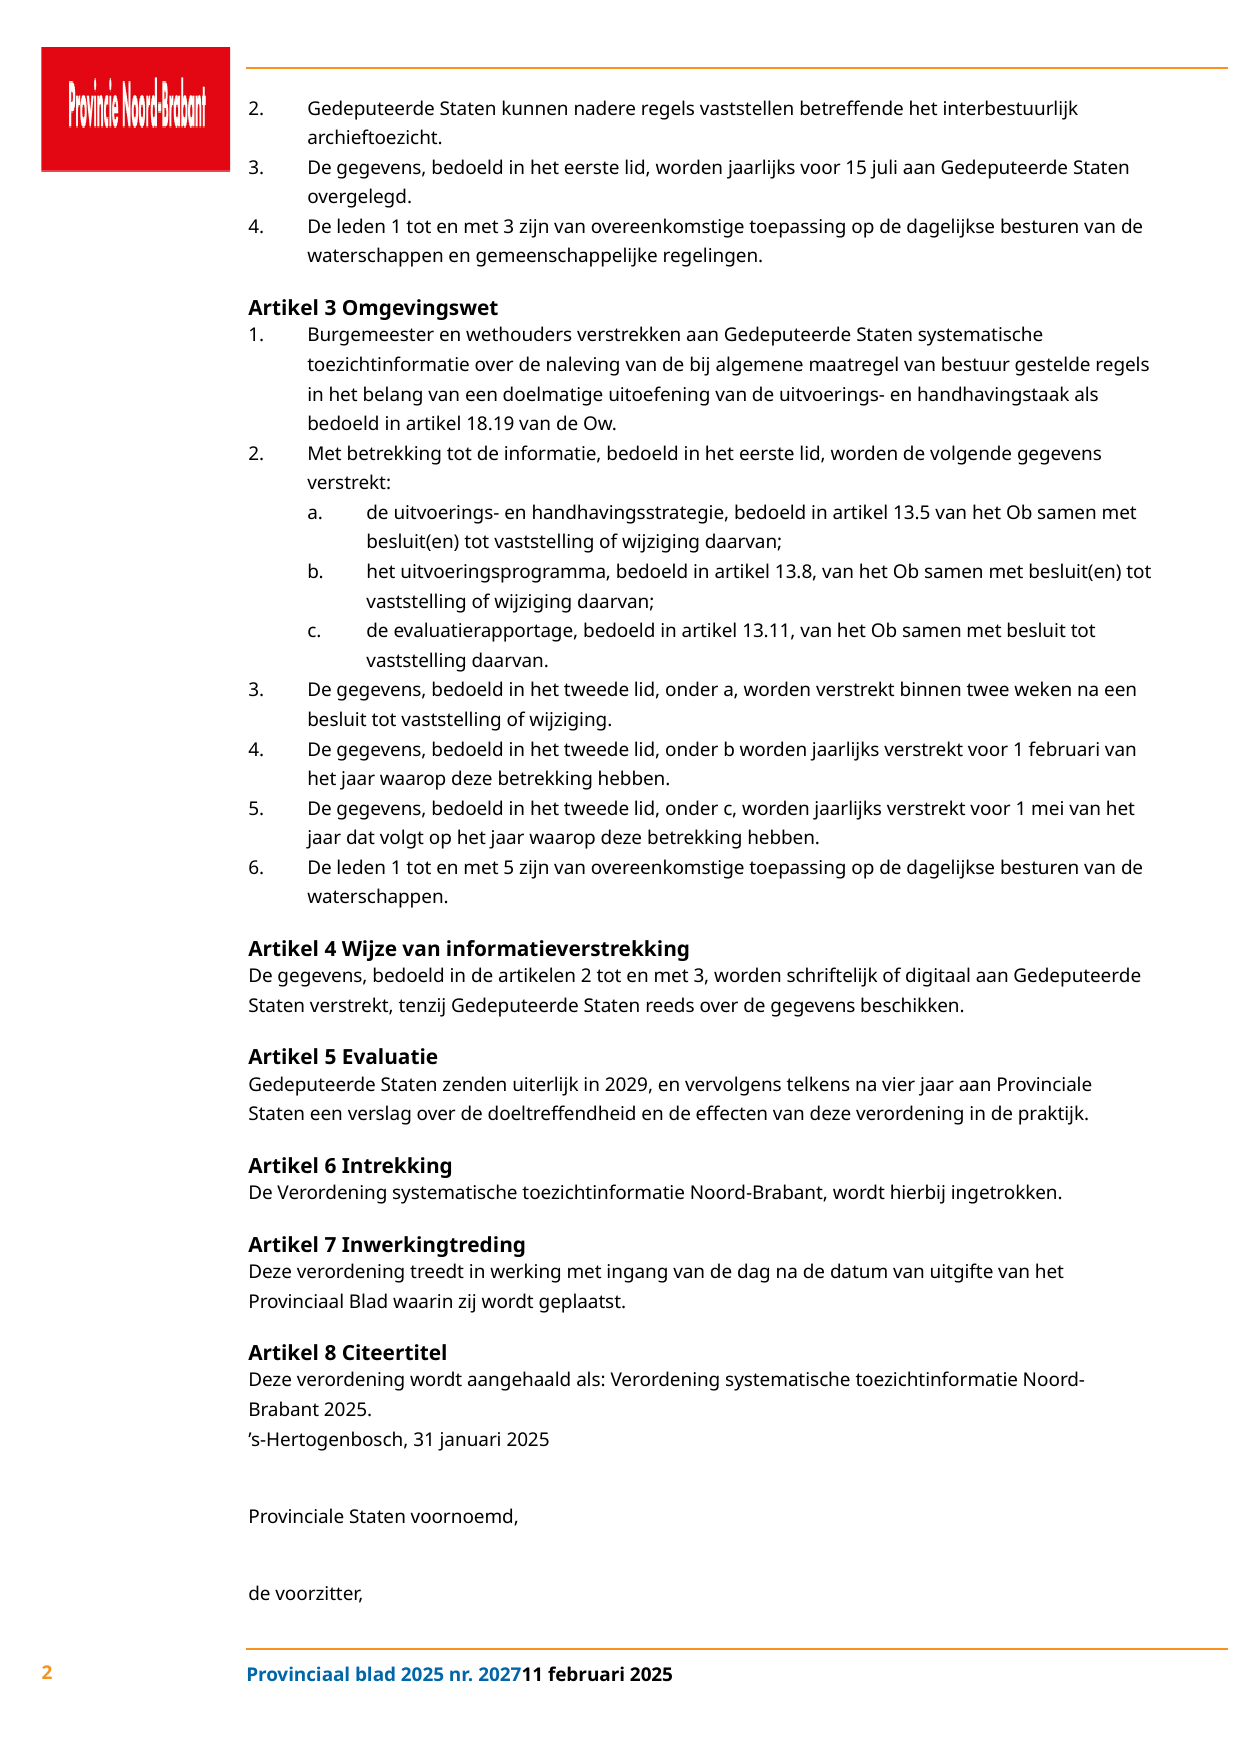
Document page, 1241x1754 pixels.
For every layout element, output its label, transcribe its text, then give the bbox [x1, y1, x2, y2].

text Deze verordening wordt aangehaald als: Verordening systematische toezichtinformatie Noord-Brabant 2025. [248, 1367, 1152, 1422]
text Deze verordening treedt in werking met ingang van de dag na de datum van uitgifte van het Provinciaal Blad waarin zij wordt geplaatst. [248, 1258, 1152, 1313]
list het uitvoeringsprogramma, bedoeld in artikel 13.8, van het Ob samen met besluit(en) tot vaststelling of wijziging daarvan; [307, 558, 1152, 613]
list De gegevens, bedoeld in het tweede lid, onder c, worden jaarlijks verstrekt voor 1 mei van het jaar dat volgt op het jaar waarop deze betrekking hebben. [248, 795, 1152, 850]
list De leden 1 tot en met 3 zijn van overeenkomstige toepassing op de dagelijkse besturen van de waterschappen en gemeenschappelijke regelingen. [248, 213, 1152, 268]
text Artikel 5 Evaluatie [248, 1042, 1152, 1071]
text De gegevens, bedoeld in de artikelen 2 tot en met 3, worden schriftelijk of digitaal aan Gedeputeerde Staten verstrekt, tenzij Gedeputeerde Staten reeds over de gegevens beschikken. [248, 962, 1152, 1018]
list de uitvoerings- en handhavingsstrategie, bedoeld in artikel 13.5 van het Ob samen met besluit(en) tot vaststelling of wijziging daarvan; [307, 499, 1152, 554]
list Met betrekking tot de informatie, bedoeld in het eerste lid, worden de volgende gegevens verstrekt: [248, 440, 1152, 495]
list Gedeputeerde Staten kunnen nadere regels vaststellen betreffende het interbestuurlijk archieftoezicht. [248, 95, 1152, 150]
text Artikel 8 Citeertitel [248, 1338, 1152, 1367]
list de evaluatierapportage, bedoeld in artikel 13.11, van het Ob samen met besluit tot vaststelling daarvan. [307, 617, 1152, 673]
text de voorzitter, [248, 1580, 1152, 1606]
list De gegevens, bedoeld in het eerste lid, worden jaarlijks voor 15 juli aan Gedeputeerde Staten overgelegd. [248, 154, 1152, 209]
list De gegevens, bedoeld in het tweede lid, onder a, worden verstrekt binnen twee weken na een besluit tot vaststelling of wijziging. [248, 677, 1152, 732]
text Artikel 7 Inwerkingtreding [248, 1230, 1152, 1258]
picture [41, 47, 231, 172]
list De leden 1 tot en met 5 zijn van overeenkomstige toepassing op de dagelijkse besturen van de waterschappen. [248, 854, 1152, 909]
text ’s-Hertogenbosch, 31 januari 2025 [248, 1426, 1152, 1452]
text De Verordening systematische toezichtinformatie Noord-Brabant, wordt hierbij ingetrokken. [248, 1179, 1152, 1205]
text Gedeputeerde Staten zenden uiterlijk in 2029, en vervolgens telkens na vier jaar aan Provinciale Staten een verslag over de doeltreffendheid en de effecten van deze verordening in de praktijk. [248, 1071, 1152, 1126]
text Artikel 4 Wijze van informatieverstrekking [248, 934, 1152, 962]
text Artikel 6 Intrekking [248, 1151, 1152, 1179]
list De gegevens, bedoeld in het tweede lid, onder b worden jaarlijks verstrekt voor 1 februari van het jaar waarop deze betrekking hebben. [248, 736, 1152, 791]
list Burgemeester en wethouders verstrekken aan Gedeputeerde Staten systematische toezichtinformatie over de naleving van de bij algemene maatregel van bestuur gestelde regels in het belang van een doelmatige uitoefening van de uitvoerings- en handhavingstaak als bedoeld in artikel 18.19 van de Ow. [248, 322, 1152, 436]
text Artikel 3 Omgevingswet [248, 293, 1152, 322]
text Provinciale Staten voornoemd, [248, 1503, 1152, 1529]
